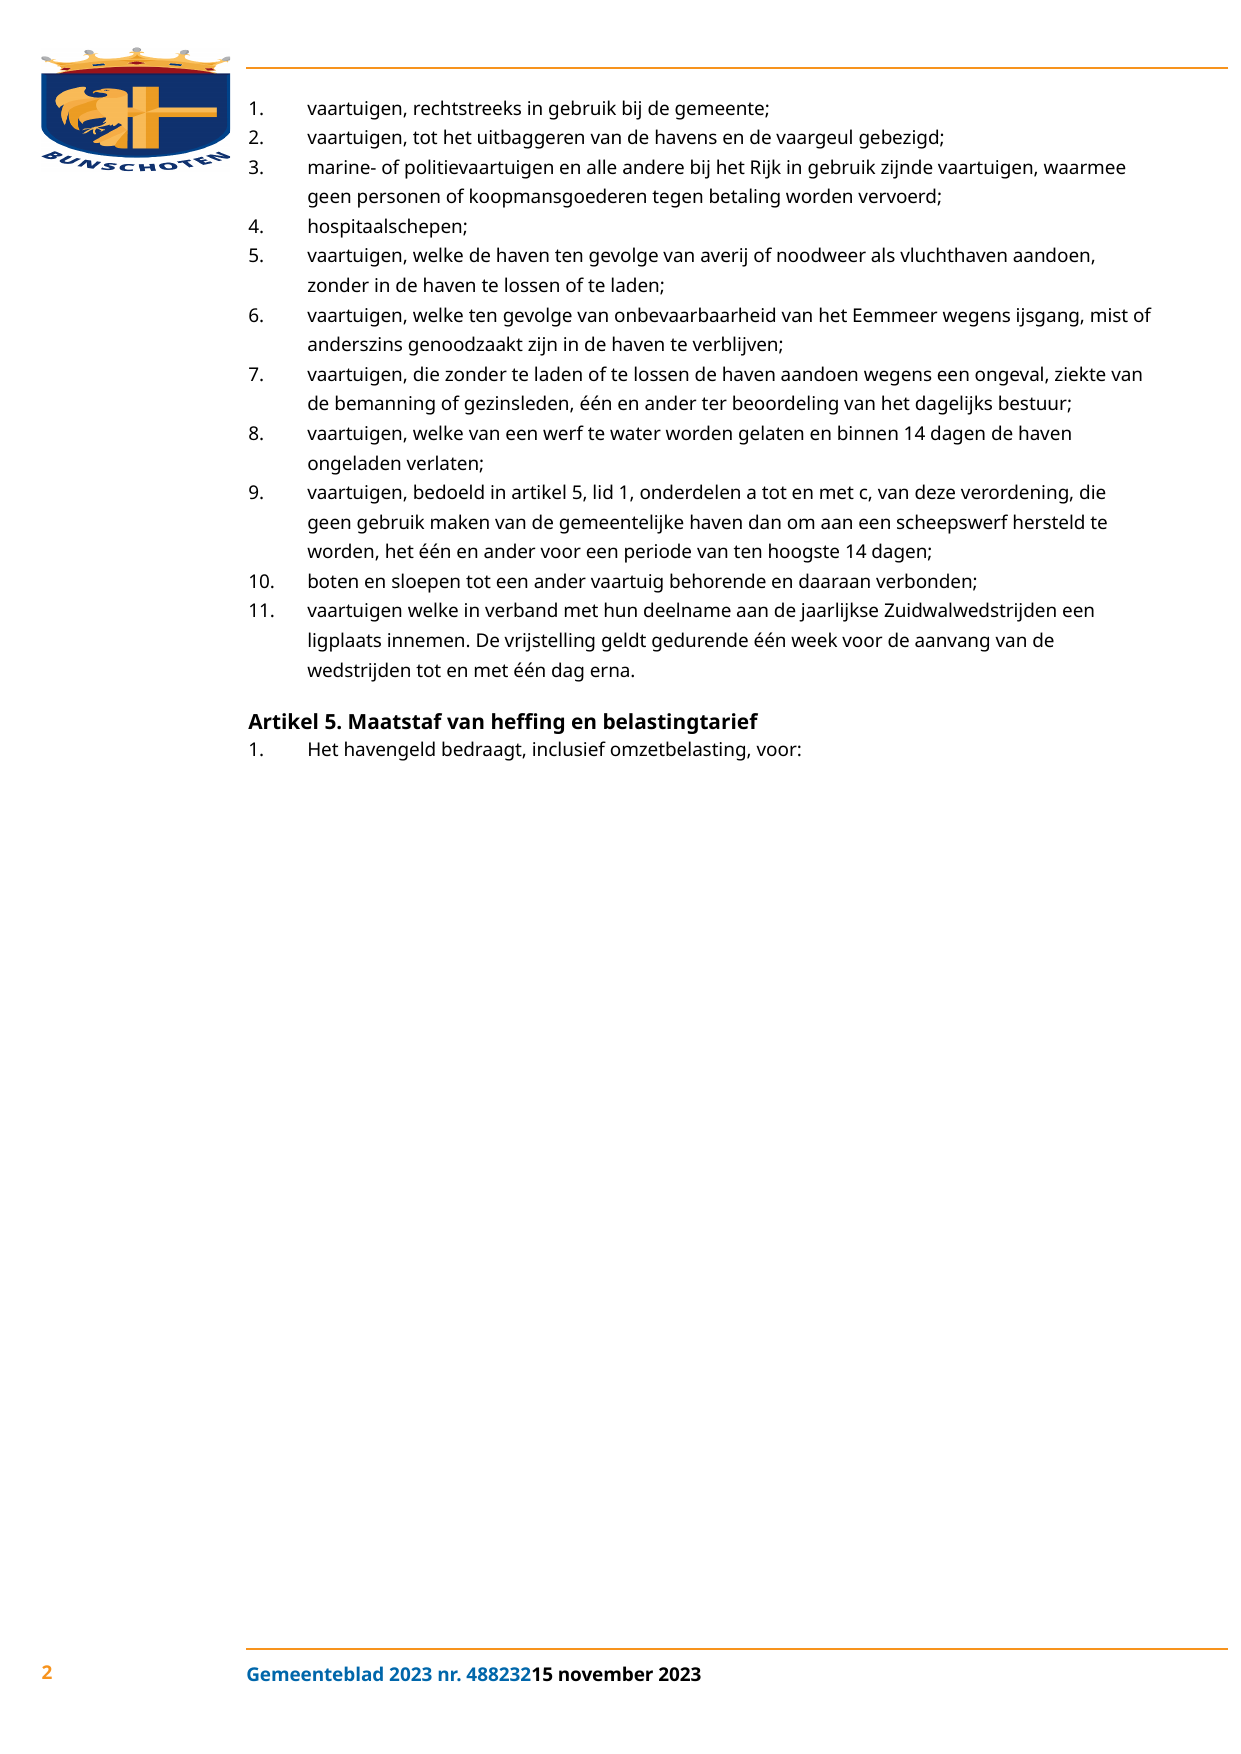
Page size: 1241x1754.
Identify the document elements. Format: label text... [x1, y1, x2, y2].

list vaartuigen welke in verband met hun deelname aan de jaarlijkse Zuidwalwedstrijden een ligplaats innemen. De vrijstelling geldt gedurende één week voor de aanvang van de wedstrijden tot en met één dag erna. [248, 598, 1152, 683]
list vaartuigen, bedoeld in artikel 5, lid 1, onderdelen a tot en met c, van deze verordening, die geen gebruik maken van de gemeentelijke haven dan om aan een scheepswerf hersteld te worden, het één en ander voor een periode van ten hoogste 14 dagen; [248, 479, 1152, 564]
list boten en sloepen tot een ander vaartuig behorende en daaraan verbonden; [248, 568, 1152, 594]
list vaartuigen, rechtstreeks in gebruik bij de gemeente; [248, 95, 1152, 121]
list vaartuigen, welke van een werf te water worden gelaten en binnen 14 dagen de haven ongeladen verlaten; [248, 420, 1152, 476]
list vaartuigen, welke de haven ten gevolge van averij of noodweer als vluchthaven aandoen, zonder in de haven te lossen of te laden; [248, 243, 1152, 298]
picture [41, 47, 231, 172]
text Artikel 5. Maatstaf van heffing en belastingtarief [248, 707, 1152, 736]
list vaartuigen, tot het uitbaggeren van de havens en de vaargeul gebezigd; [248, 124, 1152, 150]
list Het havengeld bedraagt, inclusief omzetbelasting, voor: [248, 736, 1152, 761]
list vaartuigen, die zonder te laden of te lossen de haven aandoen wegens een ongeval, ziekte van de bemanning of gezinsleden, één en ander ter beoordeling van het dagelijks bestuur; [248, 361, 1152, 416]
list vaartuigen, welke ten gevolge van onbevaarbaarheid van het Eemmeer wegens ijsgang, mist of anderszins genoodzaakt zijn in de haven te verblijven; [248, 302, 1152, 357]
list marine- of politievaartuigen en alle andere bij het Rijk in gebruik zijnde vaartuigen, waarmee geen personen of koopmansgoederen tegen betaling worden vervoerd; [248, 154, 1152, 209]
list hospitaalschepen; [248, 213, 1152, 239]
